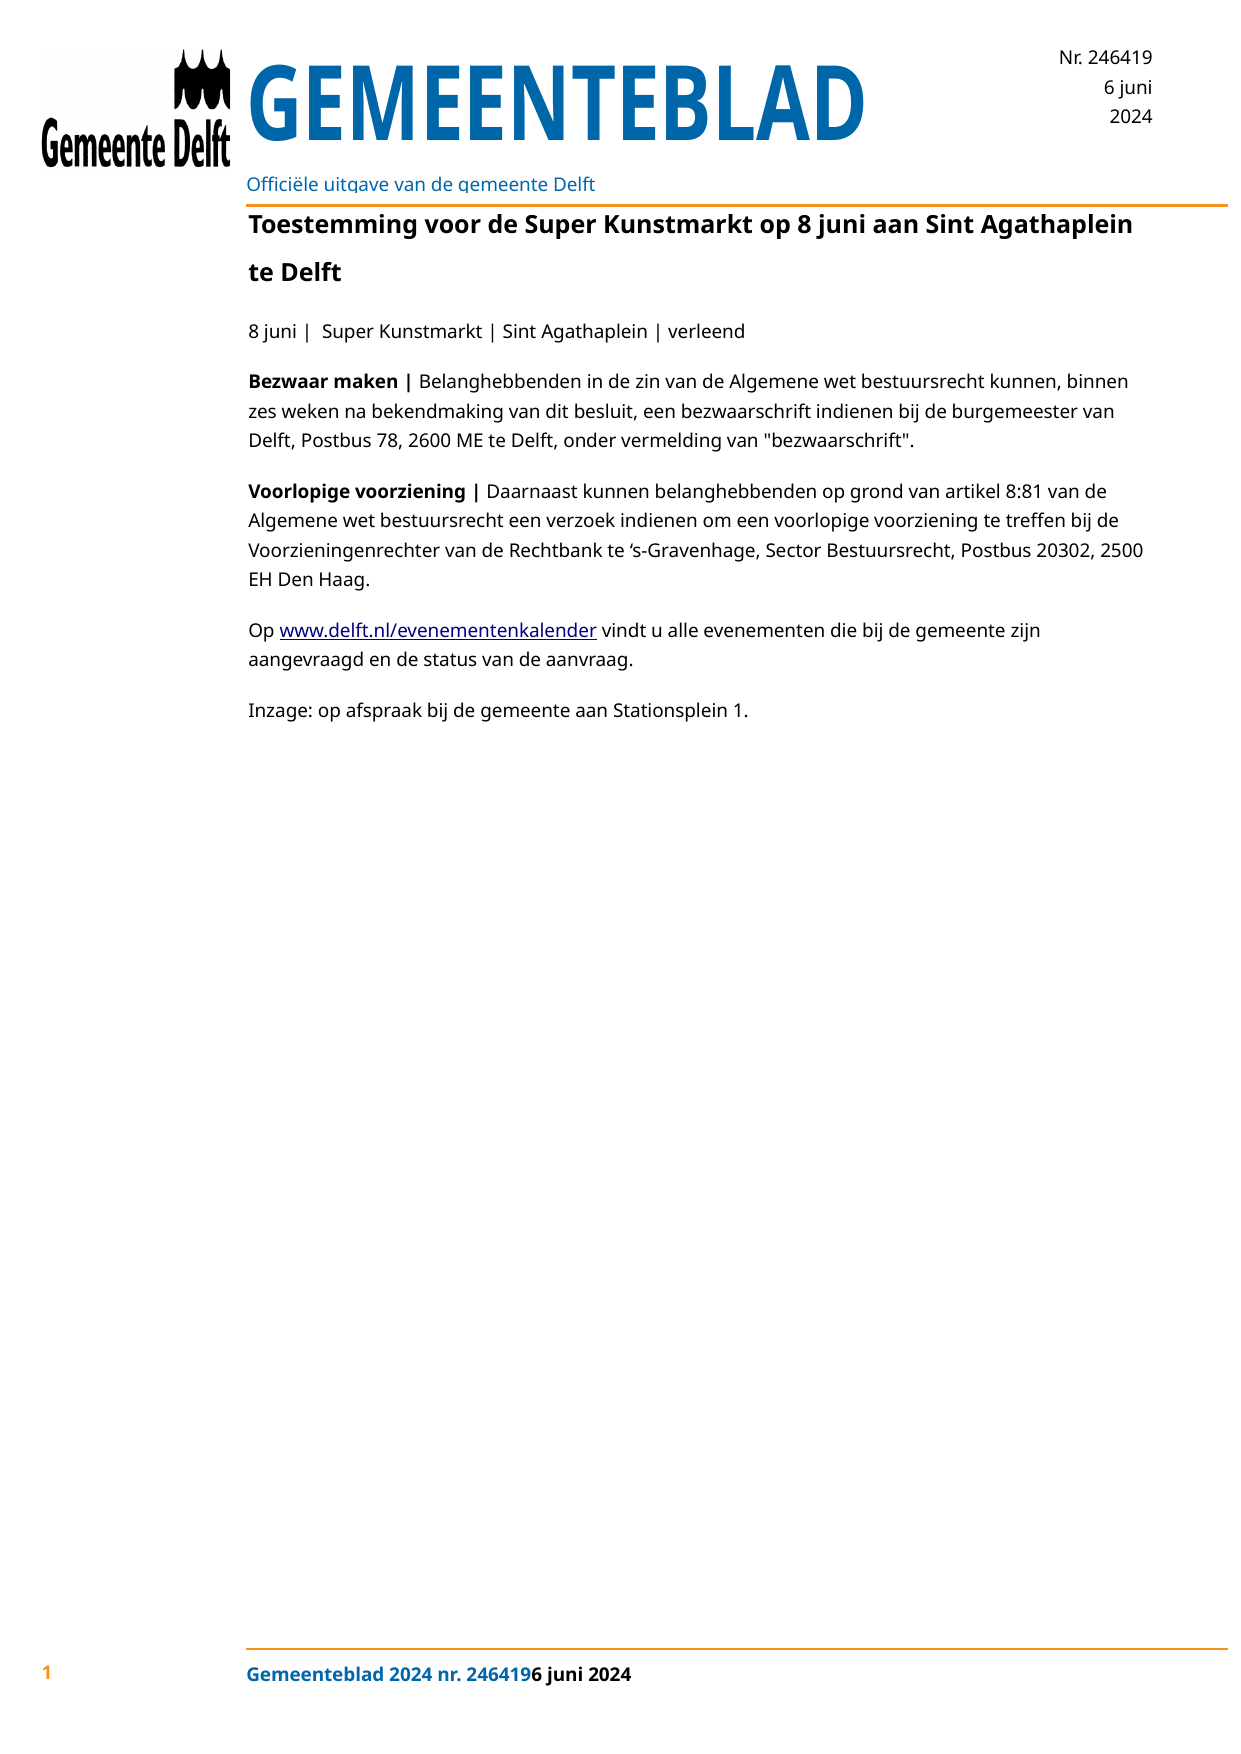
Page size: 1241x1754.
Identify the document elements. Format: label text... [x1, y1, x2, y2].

text Toestemming voor de Super Kunstmarkt op 8 juni aan Sint Agathaplein te Delft [248, 207, 1152, 288]
text Bezwaar maken | Belanghebbenden in de zin van de Algemene wet bestuursrecht kunnen, binnen zes weken na bekendmaking van dit besluit, een bezwaarschrift indienen bij de burgemeester van Delft, Postbus 78, 2600 ME te Delft, onder vermelding van "bezwaarschrift". [248, 368, 1152, 453]
text Voorlopige voorziening | Daarnaast kunnen belanghebbenden op grond van artikel 8:81 van de Algemene wet bestuursrecht een verzoek indienen om een voorlopige voorziening te treffen bij de Voorzieningenrechter van de Rechtbank te ‘s-Gravenhage, Sector Bestuursrecht, Postbus 20302, 2500 EH Den Haag. [248, 478, 1152, 592]
text Inzage: op afspraak bij de gemeente aan Stationsplein 1. [248, 697, 1152, 723]
picture [41, 47, 231, 172]
text Op www.delft.nl/evenementenkalender vindt u alle evenementen die bij de gemeente zijn aangevraagd en de status van de aanvraag. [248, 617, 1152, 672]
text 8 juni | Super Kunstmarkt | Sint Agathaplein | verleend [248, 318, 1152, 344]
